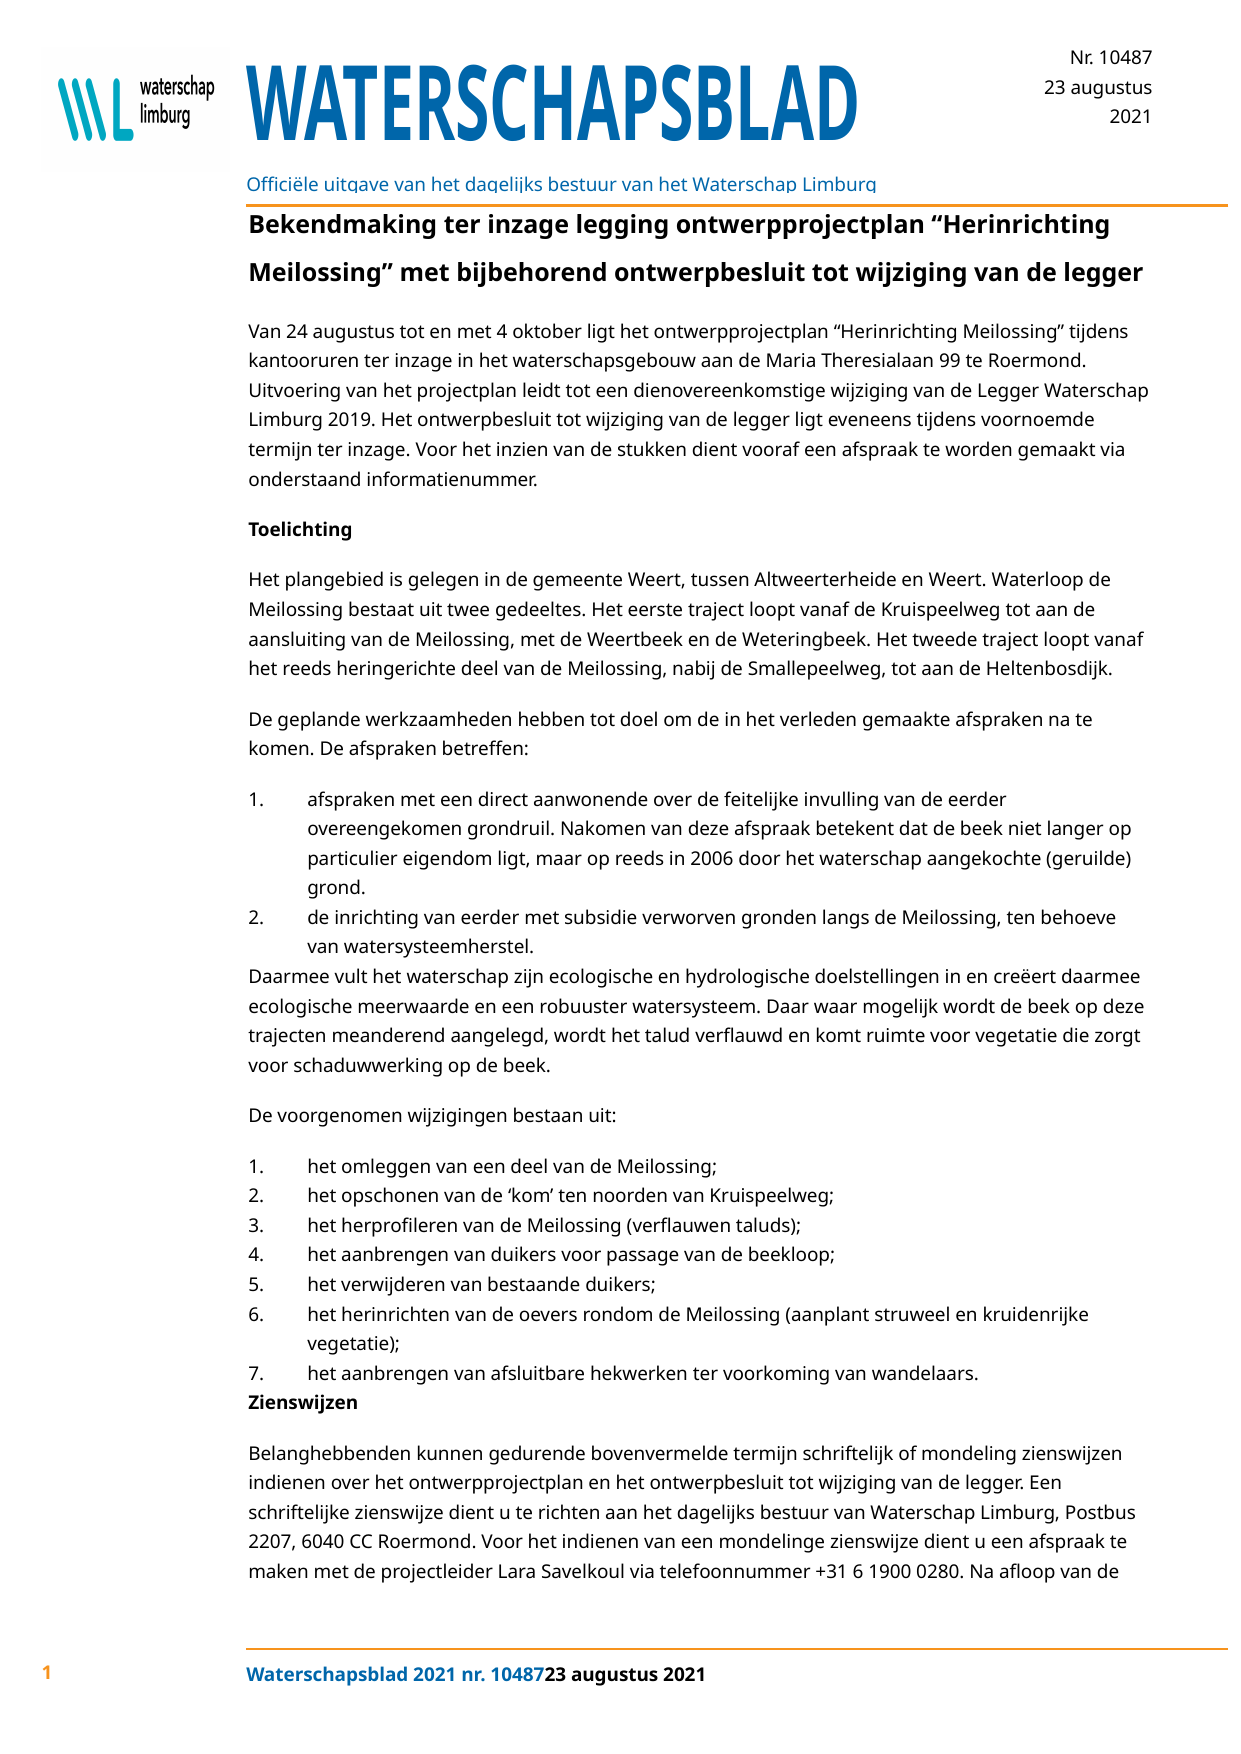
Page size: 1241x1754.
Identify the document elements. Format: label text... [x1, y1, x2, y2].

text Bekendmaking ter inzage legging ontwerpprojectplan “Herinrichting Meilossing” met bijbehorend ontwerpbesluit tot wijziging van de legger [248, 207, 1152, 288]
text Het plangebied is gelegen in de gemeente Weert, tussen Altweerterheide en Weert. Waterloop de Meilossing bestaat uit twee gedeeltes. Het eerste traject loopt vanaf de Kruispeelweg tot aan de aansluiting van de Meilossing, met de Weertbeek en de Weteringbeek. Het tweede traject loopt vanaf het reeds heringerichte deel van de Meilossing, nabij de Smallepeelweg, tot aan de Heltenbosdijk. [248, 567, 1152, 681]
text De voorgenomen wijzigingen bestaan uit: [248, 1102, 1152, 1128]
list het aanbrengen van duikers voor passage van de beekloop; [248, 1242, 1152, 1267]
text Van 24 augustus tot en met 4 oktober ligt het ontwerpprojectplan “Herinrichting Meilossing” tijdens kantooruren ter inzage in het waterschapsgebouw aan de Maria Theresialaan 99 te Roermond. Uitvoering van het projectplan leidt tot een dienovereenkomstige wijziging van de Legger Waterschap Limburg 2019. Het ontwerpbesluit tot wijziging van de legger ligt eveneens tijdens voornoemde termijn ter inzage. Voor het inzien van de stukken dient vooraf een afspraak te worden gemaakt via onderstaand informatienummer. [248, 318, 1152, 492]
list het herinrichten van de oevers rondom de Meilossing (aanplant struweel en kruidenrijke vegetatie); [248, 1301, 1152, 1356]
list het aanbrengen van afsluitbare hekwerken ter voorkoming van wandelaars. [248, 1360, 1152, 1386]
picture [41, 47, 231, 172]
text Toelichting [248, 516, 1152, 542]
list de inrichting van eerder met subsidie verworven gronden langs de Meilossing, ten behoeve van watersysteemherstel. [248, 904, 1152, 959]
text Daarmee vult het waterschap zijn ecologische en hydrologische doelstellingen in en creëert daarmee ecologische meerwaarde en een robuuster watersysteem. Daar waar mogelijk wordt de beek op deze trajecten meanderend aangelegd, wordt het talud verflauwd en komt ruimte voor vegetatie die zorgt voor schaduwwerking op de beek. [248, 963, 1152, 1078]
text De geplande werkzaamheden hebben tot doel om de in het verleden gemaakte afspraken na te komen. De afspraken betreffen: [248, 706, 1152, 761]
list het opschonen van de ‘kom’ ten noorden van Kruispeelweg; [248, 1182, 1152, 1208]
text Belanghebbenden kunnen gedurende bovenvermelde termijn schriftelijk of mondeling zienswijzen indienen over het ontwerpprojectplan en het ontwerpbesluit tot wijziging van de legger. Een schriftelijke zienswijze dient u te richten aan het dagelijks bestuur van Waterschap Limburg, Postbus 2207, 6040 CC Roermond. Voor het indienen van een mondelinge zienswijze dient u een afspraak te maken met de projectleider Lara Savelkoul via telefoonnummer +31 6 1900 0280. Na afloop van de [248, 1440, 1152, 1584]
list het verwijderen van bestaande duikers; [248, 1271, 1152, 1297]
list het herprofileren van de Meilossing (verflauwen taluds); [248, 1212, 1152, 1238]
list het omleggen van een deel van de Meilossing; [248, 1153, 1152, 1179]
text Zienswijzen [248, 1389, 1152, 1415]
list afspraken met een direct aanwonende over de feitelijke invulling van de eerder overeengekomen grondruil. Nakomen van deze afspraak betekent dat de beek niet langer op particulier eigendom ligt, maar op reeds in 2006 door het waterschap aangekochte (geruilde) grond. [248, 786, 1152, 900]
